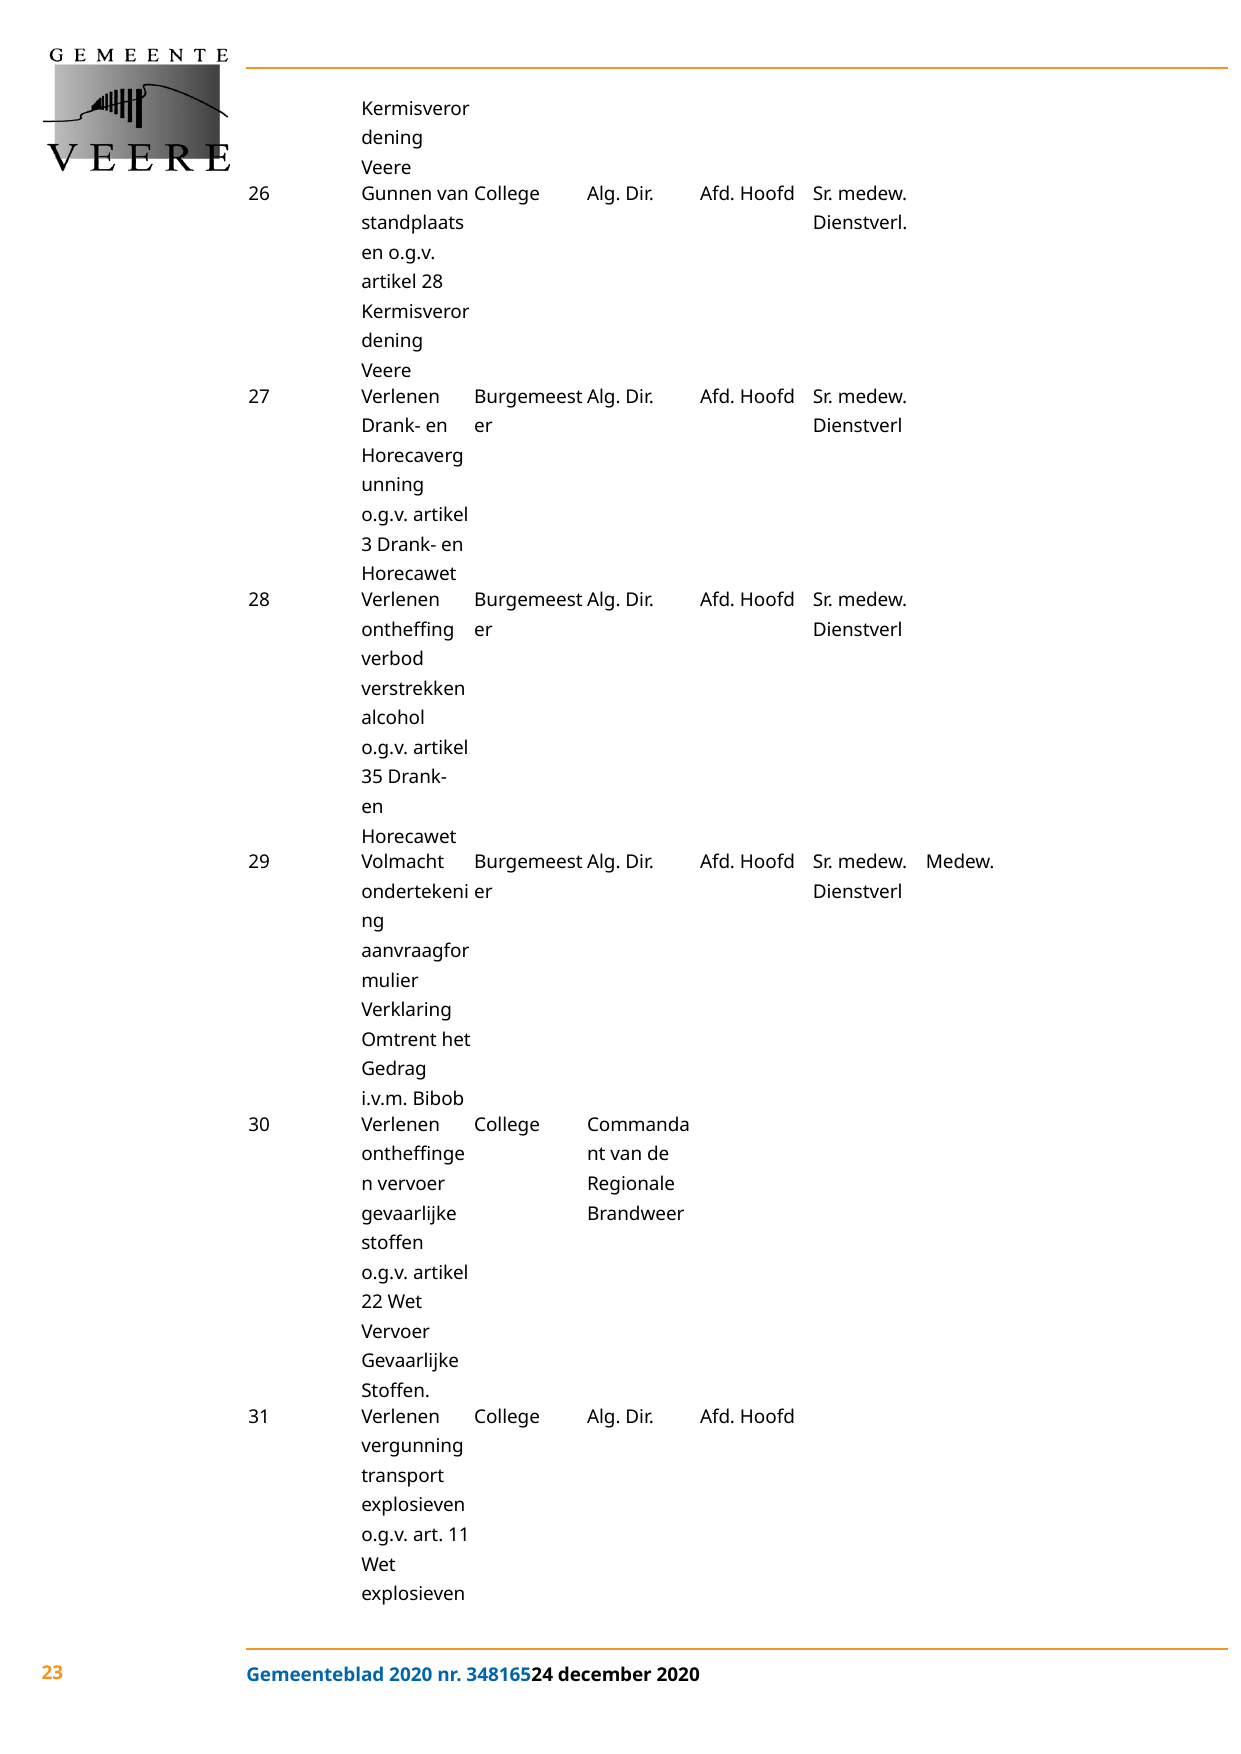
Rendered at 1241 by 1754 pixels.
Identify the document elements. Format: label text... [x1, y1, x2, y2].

table_cell Sr. medew. Dienstverl [813, 586, 926, 848]
table_cell [700, 95, 813, 180]
table_cell Sr. medew. Dienstverl [813, 383, 926, 586]
table_cell Burgemeester [474, 849, 587, 1111]
table_cell Alg. Dir. [587, 849, 700, 1111]
table_cell Afd. Hoofd [700, 849, 813, 1111]
table_cell [813, 1111, 926, 1403]
table_cell [926, 95, 1038, 180]
table_cell 30 [248, 1111, 361, 1403]
table_cell 31 [248, 1403, 361, 1606]
table_cell [813, 1403, 926, 1606]
table_cell [926, 1111, 1038, 1403]
table_cell College [474, 1403, 587, 1606]
picture [41, 47, 231, 172]
table_cell Kermisverordening Veere [361, 95, 474, 180]
table_cell [700, 1111, 813, 1403]
table_cell Afd. Hoofd [700, 180, 813, 383]
table_cell Medew. [926, 849, 1038, 1111]
table_cell [926, 180, 1038, 383]
table_cell 26 [248, 180, 361, 383]
table_cell [1039, 383, 1152, 586]
table_cell Burgemeester [474, 383, 587, 586]
table_cell [1039, 1111, 1152, 1403]
table_cell 28 [248, 586, 361, 848]
table_cell [926, 383, 1038, 586]
table_cell Sr. medew. Dienstverl. [813, 180, 926, 383]
table_cell Afd. Hoofd [700, 383, 813, 586]
table_cell [1039, 1403, 1152, 1606]
table_cell Gunnen van standplaatsen o.g.v. artikel 28 Kermisverordening Veere [361, 180, 474, 383]
table_cell [1039, 586, 1152, 848]
table_cell [474, 95, 587, 180]
table_cell Sr. medew. Dienstverl [813, 849, 926, 1111]
table_cell Afd. Hoofd [700, 586, 813, 848]
table_cell Burgemeester [474, 586, 587, 848]
table_cell [587, 95, 700, 180]
table_cell [248, 95, 361, 180]
table_cell [1039, 180, 1152, 383]
table_cell 29 [248, 849, 361, 1111]
table_cell Alg. Dir. [587, 586, 700, 848]
table_cell Alg. Dir. [587, 383, 700, 586]
table_cell [926, 586, 1038, 848]
table_cell Volmacht ondertekening aanvraagformulier Verklaring Omtrent het Gedrag i.v.m. Bibob [361, 849, 474, 1111]
table_cell [926, 1403, 1038, 1606]
table_cell Afd. Hoofd [700, 1403, 813, 1606]
table_cell Verlenen ontheffing verbod verstrekken alcohol o.g.v. artikel 35 Drank- en Horecawet [361, 586, 474, 848]
table_cell Commandant van de Regionale Brandweer [587, 1111, 700, 1403]
table_cell Alg. Dir. [587, 1403, 700, 1606]
table_cell [1039, 95, 1152, 180]
table_cell [813, 95, 926, 180]
table_cell Verlenen ontheffingen vervoer gevaarlijke stoffen o.g.v. artikel 22 Wet Vervoer Gevaarlijke Stoffen. [361, 1111, 474, 1403]
table_cell Verlenen vergunning transport explosieven o.g.v. art. 11 Wet explosieven [361, 1403, 474, 1606]
table_cell [1039, 849, 1152, 1111]
table_cell College [474, 1111, 587, 1403]
table_cell Verlenen Drank- en Horecavergunning o.g.v. artikel 3 Drank- en Horecawet [361, 383, 474, 586]
table_cell College [474, 180, 587, 383]
table_cell Alg. Dir. [587, 180, 700, 383]
table_cell 27 [248, 383, 361, 586]
